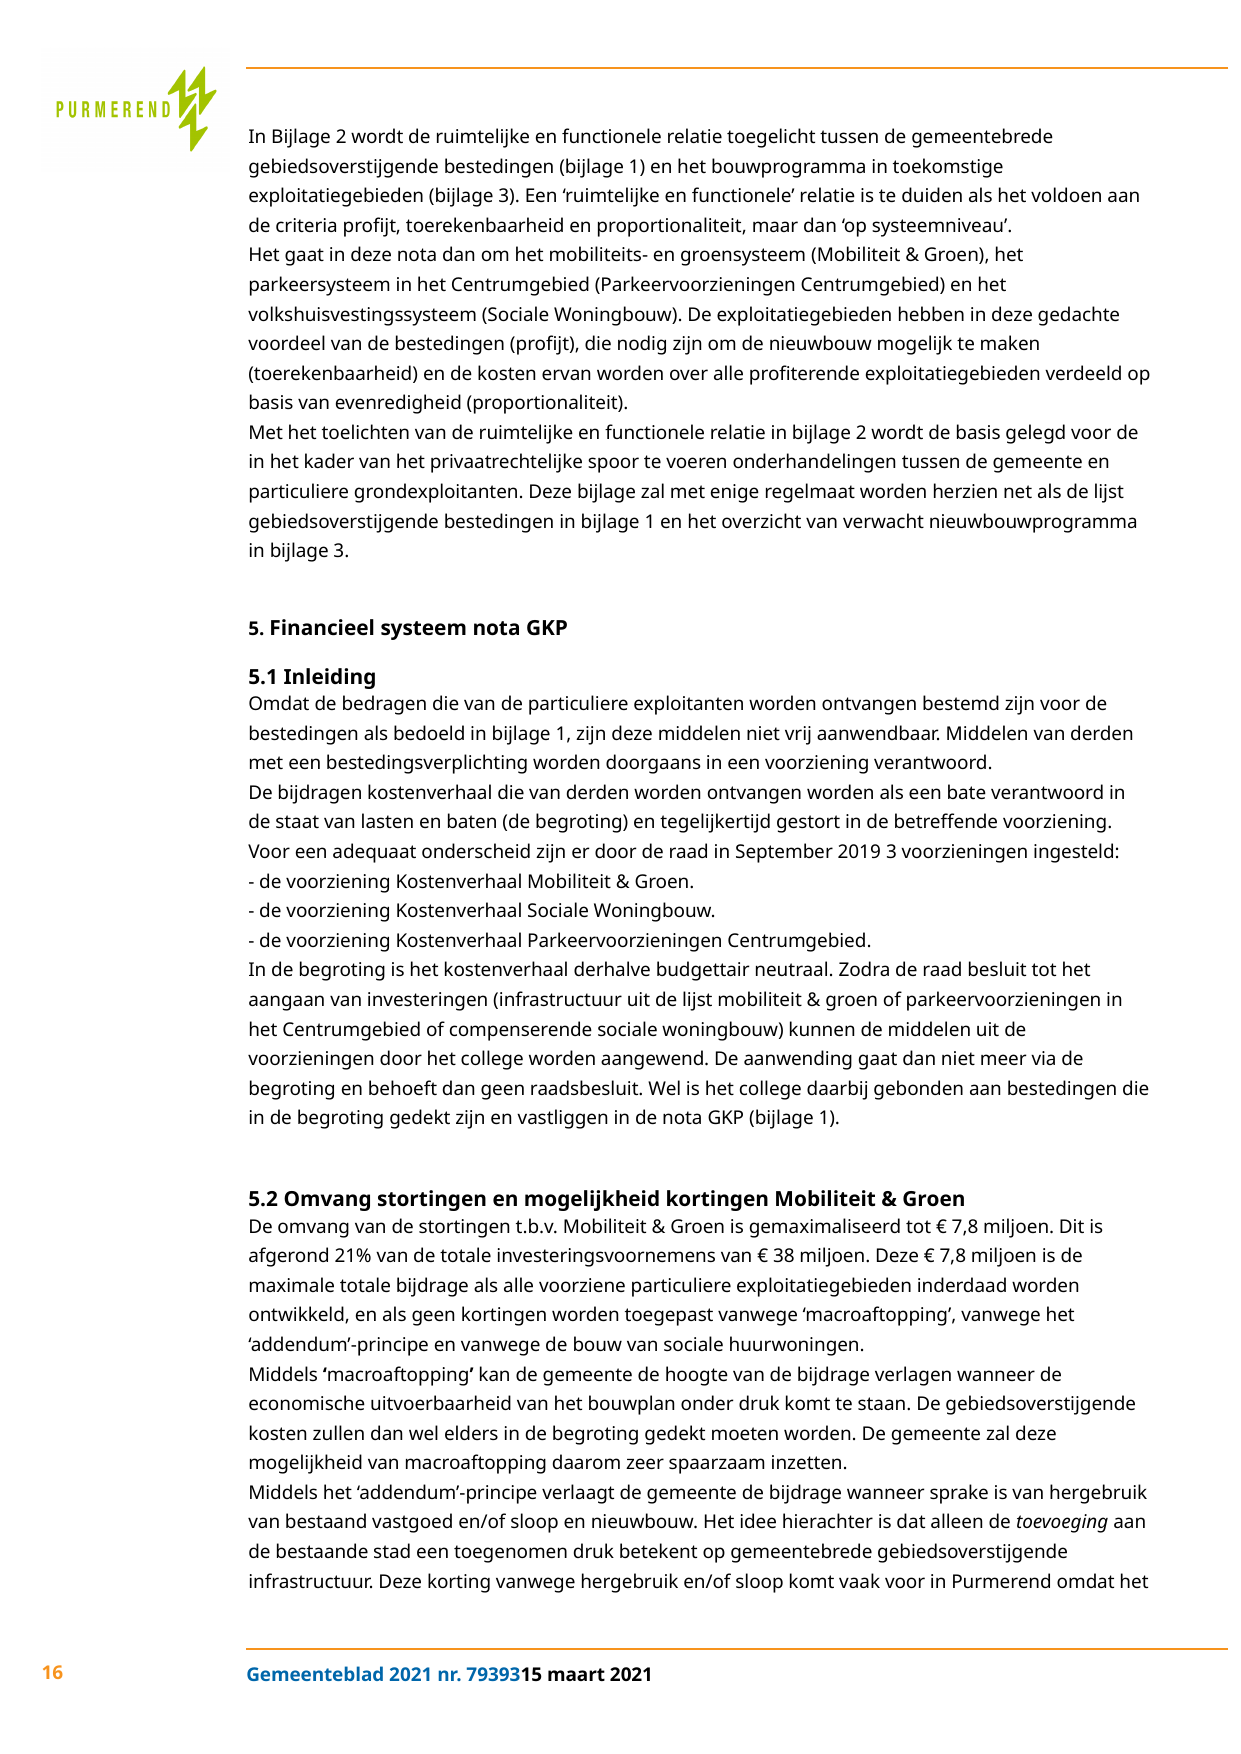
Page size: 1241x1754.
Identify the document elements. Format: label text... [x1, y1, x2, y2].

text De bijdragen kostenverhaal die van derden worden ontvangen worden als een bate verantwoord in de staat van lasten en baten (de begroting) en tegelijkertijd gestort in de betreffende voorziening. Voor een adequaat onderscheid zijn er door de raad in September 2019 3 voorzieningen ingesteld: [248, 779, 1152, 864]
text 5.1 Inleiding [248, 662, 1152, 690]
text In Bijlage 2 wordt de ruimtelijke en functionele relatie toegelicht tussen de gemeentebrede gebiedsoverstijgende bestedingen (bijlage 1) en het bouwprogramma in toekomstige exploitatiegebieden (bijlage 3). Een ‘ruimtelijke en functionele’ relatie is te duiden als het voldoen aan de criteria profijt, toerekenbaarheid en proportionaliteit, maar dan ‘op systeemniveau’. [248, 123, 1152, 238]
text Middels het ‘addendum’-principe verlaagt de gemeente de bijdrage wanneer sprake is van hergebruik van bestaand vastgoed en/of sloop en nieuwbouw. Het idee hierachter is dat alleen de toevoeging aan de bestaande stad een toegenomen druk betekent op gemeentebrede gebiedsoverstijgende infrastructuur. Deze korting vanwege hergebruik en/of sloop komt vaak voor in Purmerend omdat het [248, 1479, 1152, 1594]
text 5. Financieel systeem nota GKP [248, 613, 1152, 641]
text Middels ‘macroaftopping’ kan de gemeente de hoogte van de bijdrage verlagen wanneer de economische uitvoerbaarheid van het bouwplan onder druk komt te staan. De gebiedsoverstijgende kosten zullen dan wel elders in de begroting gedekt moeten worden. De gemeente zal deze mogelijkheid van macroaftopping daarom zeer spaarzaam inzetten. [248, 1361, 1152, 1475]
text - de voorziening Kostenverhaal Mobiliteit & Groen. [248, 868, 1152, 893]
text In de begroting is het kostenverhaal derhalve budgettair neutraal. Zodra de raad besluit tot het aangaan van investeringen (infrastructuur uit de lijst mobiliteit & groen of parkeervoorzieningen in het Centrumgebied of compenserende sociale woningbouw) kunnen de middelen uit de voorzieningen door het college worden aangewend. De aanwending gaat dan niet meer via de begroting en behoeft dan geen raadsbesluit. Wel is het college daarbij gebonden aan bestedingen die in de begroting gedekt zijn en vastliggen in de nota GKP (bijlage 1). [248, 957, 1152, 1130]
text De omvang van de stortingen t.b.v. Mobiliteit & Groen is gemaximaliseerd tot € 7,8 miljoen. Dit is afgerond 21% van de totale investeringsvoornemens van € 38 miljoen. Deze € 7,8 miljoen is de maximale totale bijdrage als alle voorziene particuliere exploitatiegebieden inderdaad worden ontwikkeld, en als geen kortingen worden toegepast vanwege ‘macroaftopping’, vanwege het ‘addendum’-principe en vanwege de bouw van sociale huurwoningen. [248, 1213, 1152, 1357]
text Het gaat in deze nota dan om het mobiliteits- en groensysteem (Mobiliteit & Groen), het parkeersysteem in het Centrumgebied (Parkeervoorzieningen Centrumgebied) en het volkshuisvestingssysteem (Sociale Woningbouw). De exploitatiegebieden hebben in deze gedachte voordeel van de bestedingen (profijt), die nodig zijn om de nieuwbouw mogelijk te maken (toerekenbaarheid) en de kosten ervan worden over alle profiterende exploitatiegebieden verdeeld op basis van evenredigheid (proportionaliteit). [248, 242, 1152, 415]
text 5.2 Omvang stortingen en mogelijkheid kortingen Mobiliteit & Groen [248, 1184, 1152, 1213]
text Met het toelichten van de ruimtelijke en functionele relatie in bijlage 2 wordt de basis gelegd voor de in het kader van het privaatrechtelijke spoor te voeren onderhandelingen tussen de gemeente en particuliere grondexploitanten. Deze bijlage zal met enige regelmaat worden herzien net als de lijst gebiedsoverstijgende bestedingen in bijlage 1 en het overzicht van verwacht nieuwbouwprogramma in bijlage 3. [248, 419, 1152, 563]
text - de voorziening Kostenverhaal Sociale Woningbouw. [248, 897, 1152, 923]
text - de voorziening Kostenverhaal Parkeervoorzieningen Centrumgebied. [248, 927, 1152, 953]
text Omdat de bedragen die van de particuliere exploitanten worden ontvangen bestemd zijn voor de bestedingen als bedoeld in bijlage 1, zijn deze middelen niet vrij aanwendbaar. Middelen van derden met een bestedingsverplichting worden doorgaans in een voorziening verantwoord. [248, 690, 1152, 775]
picture [41, 47, 231, 172]
